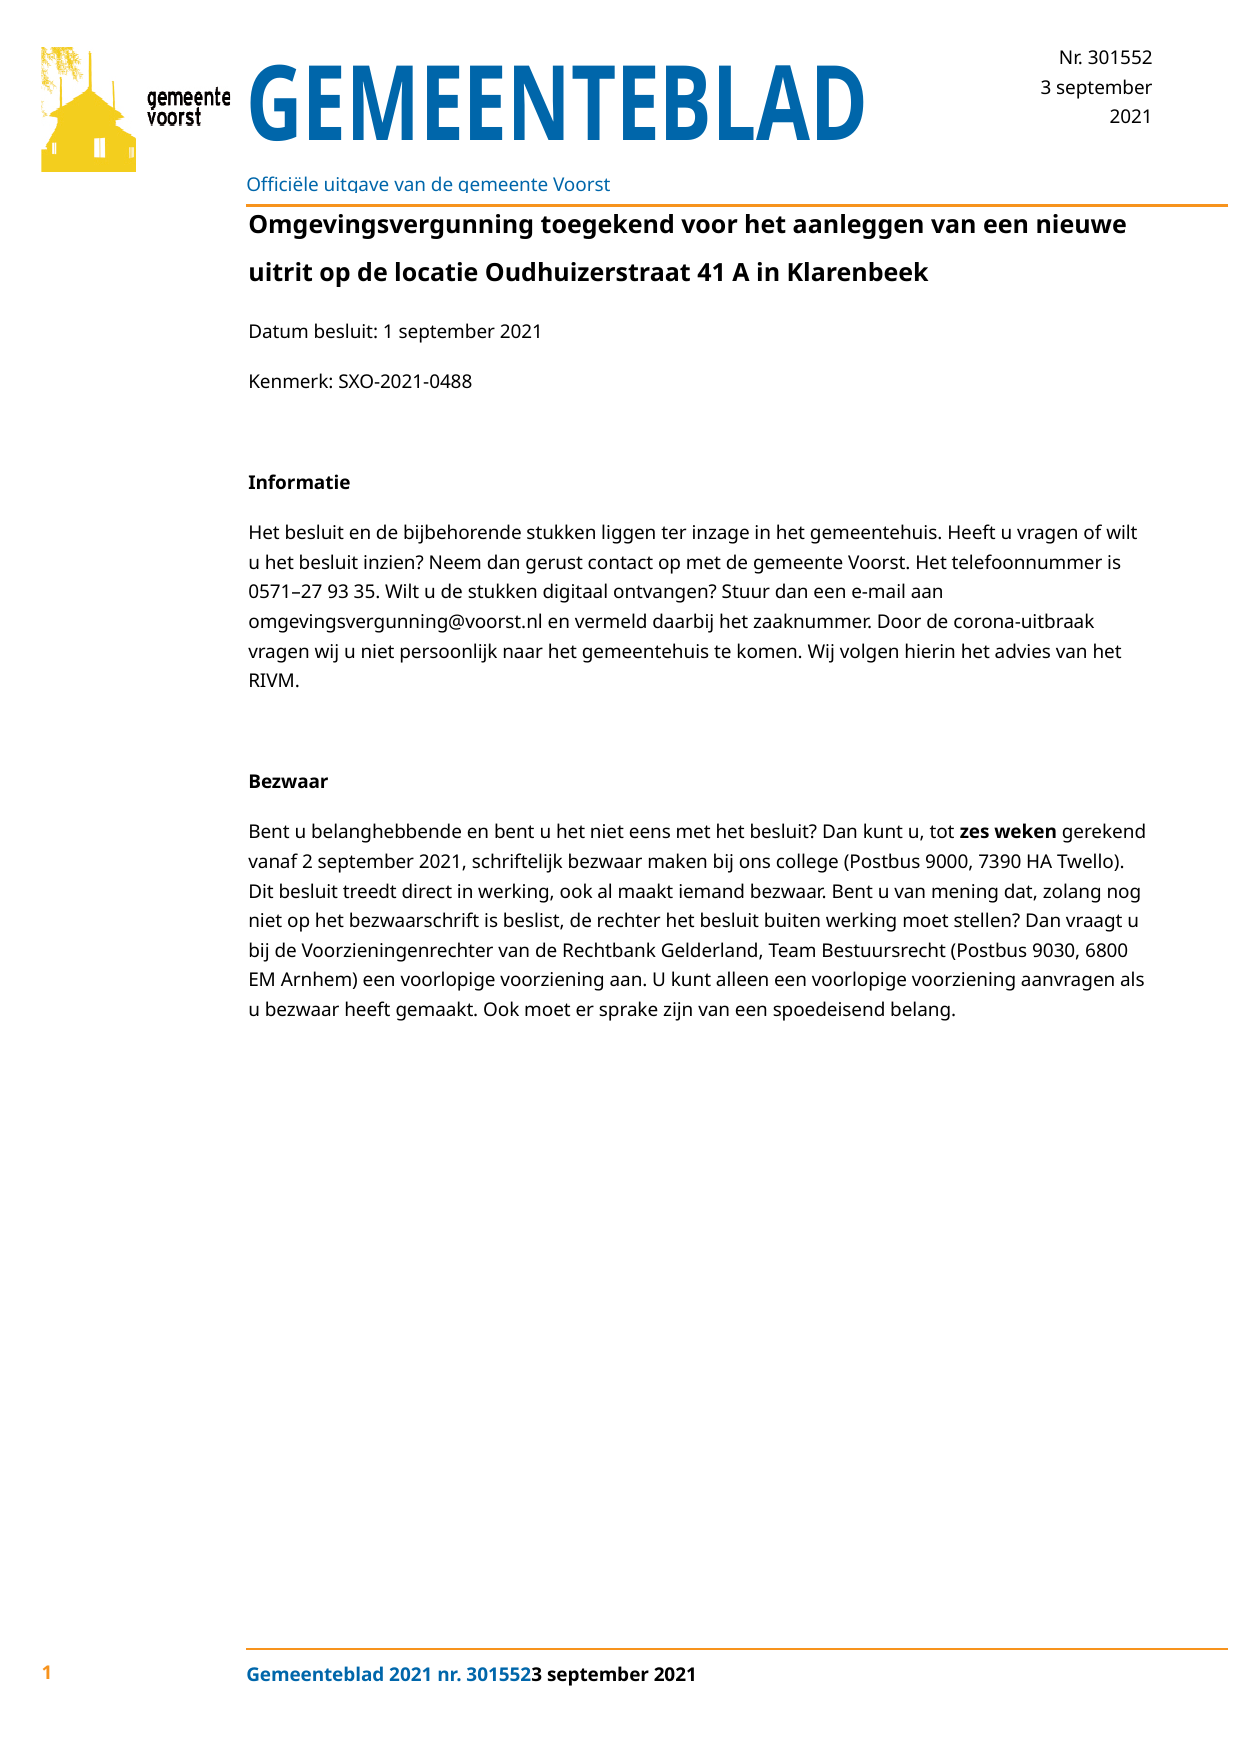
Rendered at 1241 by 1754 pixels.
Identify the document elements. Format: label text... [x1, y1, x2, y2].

picture [41, 47, 231, 172]
text Kenmerk: SXO-2021-0488 [248, 368, 1152, 394]
text Datum besluit: 1 september 2021 [248, 318, 1152, 344]
text Omgevingsvergunning toegekend voor het aanleggen van een nieuwe uitrit op de locatie Oudhuizerstraat 41 A in Klarenbeek [248, 207, 1152, 288]
text Informatie [248, 469, 1152, 495]
text Bent u belanghebbende en bent u het niet eens met het besluit? Dan kunt u, tot zes weken gerekend vanaf 2 september 2021, schriftelijk bezwaar maken bij ons college (Postbus 9000, 7390 HA Twello). Dit besluit treedt direct in werking, ook al maakt iemand bezwaar. Bent u van mening dat, zolang nog niet op het bezwaarschrift is beslist, de rechter het besluit buiten werking moet stellen? Dan vraagt u bij de Voorzieningenrechter van de Rechtbank Gelderland, Team Bestuursrecht (Postbus 9030, 6800 EM Arnhem) een voorlopige voorziening aan. U kunt alleen een voorlopige voorziening aanvragen als u bezwaar heeft gemaakt. Ook moet er sprake zijn van een spoedeisend belang. [248, 819, 1152, 1022]
text Bezwaar [248, 768, 1152, 794]
text Het besluit en de bijbehorende stukken liggen ter inzage in het gemeentehuis. Heeft u vragen of wilt u het besluit inzien? Neem dan gerust contact op met de gemeente Voorst. Het telefoonnummer is 0571–27 93 35. Wilt u de stukken digitaal ontvangen? Stuur dan een e-mail aan omgevingsvergunning@voorst.nl en vermeld daarbij het zaaknummer. Door de corona-uitbraak vragen wij u niet persoonlijk naar het gemeentehuis te komen. Wij volgen hierin het advies van het RIVM. [248, 519, 1152, 693]
